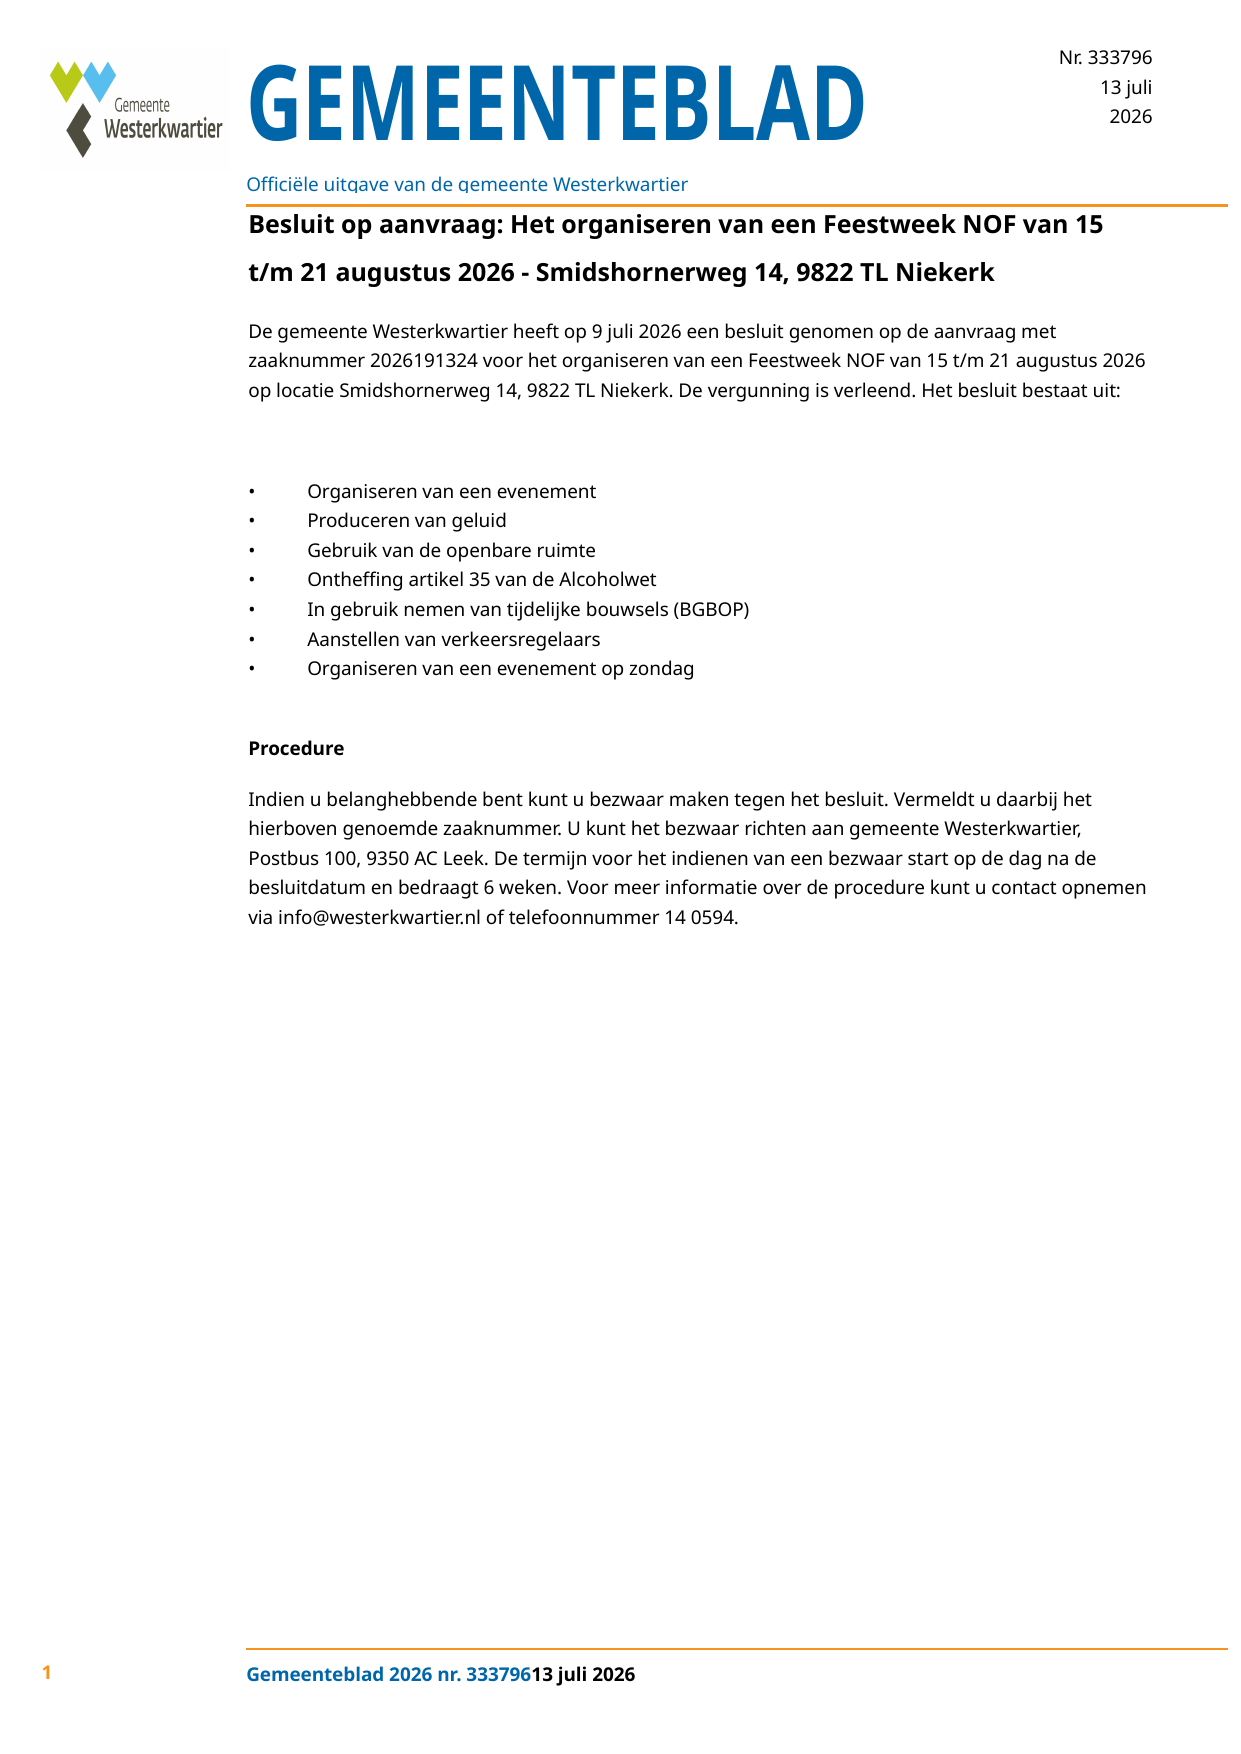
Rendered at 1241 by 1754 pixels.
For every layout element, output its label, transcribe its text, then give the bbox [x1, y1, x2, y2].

text Besluit op aanvraag: Het organiseren van een Feestweek NOF van 15 t/m 21 augustus 2026 - Smidshornerweg 14, 9822 TL Niekerk [248, 207, 1152, 288]
list Organiseren van een evenement [248, 478, 1152, 504]
text Procedure [248, 735, 1152, 761]
picture [41, 47, 231, 172]
list Organiseren van een evenement op zondag [248, 655, 1152, 681]
text De gemeente Westerkwartier heeft op 9 juli 2026 een besluit genomen op de aanvraag met zaaknummer 2026191324 voor het organiseren van een Feestweek NOF van 15 t/m 21 augustus 2026 op locatie Smidshornerweg 14, 9822 TL Niekerk. De vergunning is verleend. Het besluit bestaat uit: [248, 318, 1152, 403]
list Gebruik van de openbare ruimte [248, 537, 1152, 563]
list In gebruik nemen van tijdelijke bouwsels (BGBOP) [248, 596, 1152, 622]
text Indien u belanghebbende bent kunt u bezwaar maken tegen het besluit. Vermeldt u daarbij het hierboven genoemde zaaknummer. U kunt het bezwaar richten aan gemeente Westerkwartier, Postbus 100, 9350 AC Leek. De termijn voor het indienen van een bezwaar start op de dag na de besluitdatum en bedraagt 6 weken. Voor meer informatie over de procedure kunt u contact opnemen via info@westerkwartier.nl of telefoonnummer 14 0594. [248, 786, 1152, 930]
list Ontheffing artikel 35 van de Alcoholwet [248, 567, 1152, 592]
list Produceren van geluid [248, 507, 1152, 533]
list Aanstellen van verkeersregelaars [248, 626, 1152, 652]
